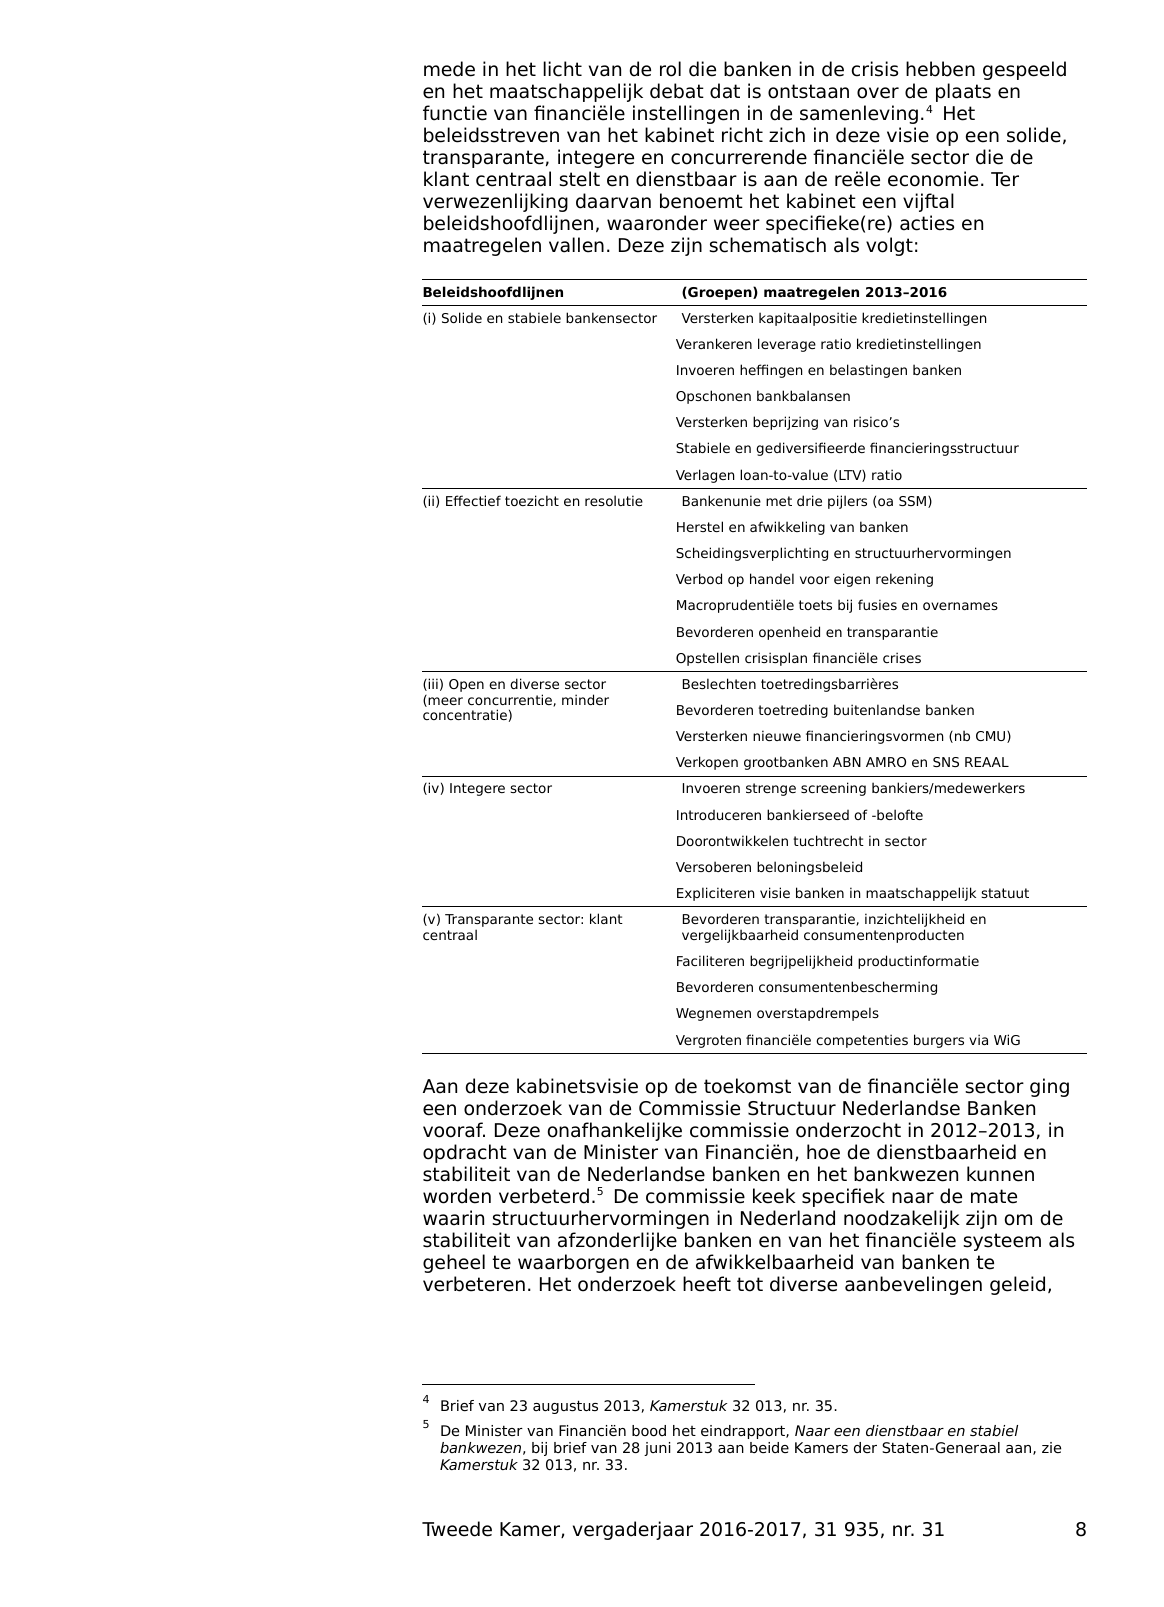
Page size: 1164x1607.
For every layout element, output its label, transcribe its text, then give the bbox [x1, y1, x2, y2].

table_cell Verkopen grootbanken ABN AMRO en SNS REAAL [676, 749, 1087, 776]
table_cell Beslechten toetredingsbarrières [676, 672, 1087, 697]
table_cell Versoberen beloningsbeleid [676, 854, 1087, 880]
text mede in het licht van de rol die banken in de crisis hebben gespeeld en het maatschappelijk debat dat is ontstaan over de plaats en functie van financiële instellingen in de samenleving. Het beleidsstreven van het kabinet richt zich in deze visie op een solide, transparante, integere en concurrerende financiële sector die de klant centraal stelt en dienstbaar is aan de reële economie. Ter verwezenlijking daarvan benoemt het kabinet een vijftal beleidshoofdlijnen, waaronder weer specifieke(re) acties en maatregelen vallen. Deze zijn schematisch als volgt: [422, 59, 1087, 257]
text Aan deze kabinetsvisie op de toekomst van de financiële sector ging een onderzoek van de Commissie Structuur Nederlandse Banken vooraf. Deze onafhankelijke commissie onderzocht in 2012–2013, in opdracht van de Minister van Financiën, hoe de dienstbaarheid en stabiliteit van de Nederlandse banken en het bankwezen kunnen worden verbeterd. De commissie keek specifiek naar de mate waarin structuurhervormingen in Nederland noodzakelijk zijn om de stabiliteit van afzonderlijke banken en van het financiële systeem als geheel te waarborgen en de afwikkelbaarheid van banken te verbeteren. Het onderzoek heeft tot diverse aanbevelingen geleid, [422, 1076, 1087, 1296]
table_cell Stabiele en gediversifieerde financieringsstructuur [676, 436, 1087, 462]
table_cell Bevorderen consumentenbescherming [676, 974, 1087, 1000]
table_cell Opschonen bankbalansen [676, 383, 1087, 409]
table_cell Expliciteren visie banken in maatschappelijk statuut [676, 880, 1087, 906]
table_cell (ii) Effectief toezicht en resolutie [422, 489, 676, 671]
table_header (Groepen) maatregelen 2013–2016 [676, 280, 1087, 305]
table_cell (iv) Integere sector [422, 777, 676, 906]
table_cell Faciliteren begrijpelijkheid productinformatie [676, 948, 1087, 974]
table_cell Versterken nieuwe financieringsvormen (nb CMU) [676, 723, 1087, 749]
table_cell Scheidingsverplichting en structuurhervormingen [676, 540, 1087, 566]
table_cell Versterken beprijzing van risico’s [676, 410, 1087, 436]
table_cell Verbod op handel voor eigen rekening [676, 566, 1087, 592]
table_cell Bankenunie met drie pijlers (oa SSM) [676, 489, 1087, 514]
table_cell Bevorderen toetreding buitenlandse banken [676, 697, 1087, 723]
table_cell Doorontwikkelen tuchtrecht in sector [676, 828, 1087, 854]
table_cell Bevorderen transparantie, inzichtelijkheid en vergelijkbaarheid consumentenproducten [676, 907, 1087, 948]
table_cell Verlagen loan-to-value (LTV) ratio [676, 462, 1087, 488]
table_cell Herstel en afwikkeling van banken [676, 514, 1087, 540]
table_cell Invoeren heffingen en belastingen banken [676, 357, 1087, 383]
table_cell Versterken kapitaalpositie kredietinstellingen [676, 306, 1087, 331]
table_cell (iii) Open en diverse sector (meer concurrentie, minder concentratie) [422, 672, 676, 776]
table_cell Bevorderen openheid en transparantie [676, 619, 1087, 645]
table_cell Verankeren leverage ratio kredietinstellingen [676, 331, 1087, 357]
table_cell Macroprudentiële toets bij fusies en overnames [676, 593, 1087, 619]
table_cell (v) Transparante sector: klant centraal [422, 907, 676, 1053]
table_cell Opstellen crisisplan financiële crises [676, 645, 1087, 671]
table_cell Introduceren bankierseed of -belofte [676, 802, 1087, 828]
text Brief van 23 augustus 2013, Kamerstuk 32 013, nr. 35. [422, 1393, 1087, 1416]
table_header Beleidshoofdlijnen [422, 280, 676, 305]
table_cell Invoeren strenge screening bankiers/medewerkers [676, 777, 1087, 802]
table_cell Wegnemen overstapdrempels [676, 1000, 1087, 1027]
table_cell (i) Solide en stabiele bankensector [422, 306, 676, 488]
text De Minister van Financiën bood het eindrapport, Naar een dienstbaar en stabiel bankwezen, bij brief van 28 juni 2013 aan beide Kamers der Staten-Generaal aan, zie Kamerstuk 32 013, nr. 33. [422, 1418, 1087, 1474]
table_cell Vergroten financiële competenties burgers via WiG [676, 1027, 1087, 1053]
